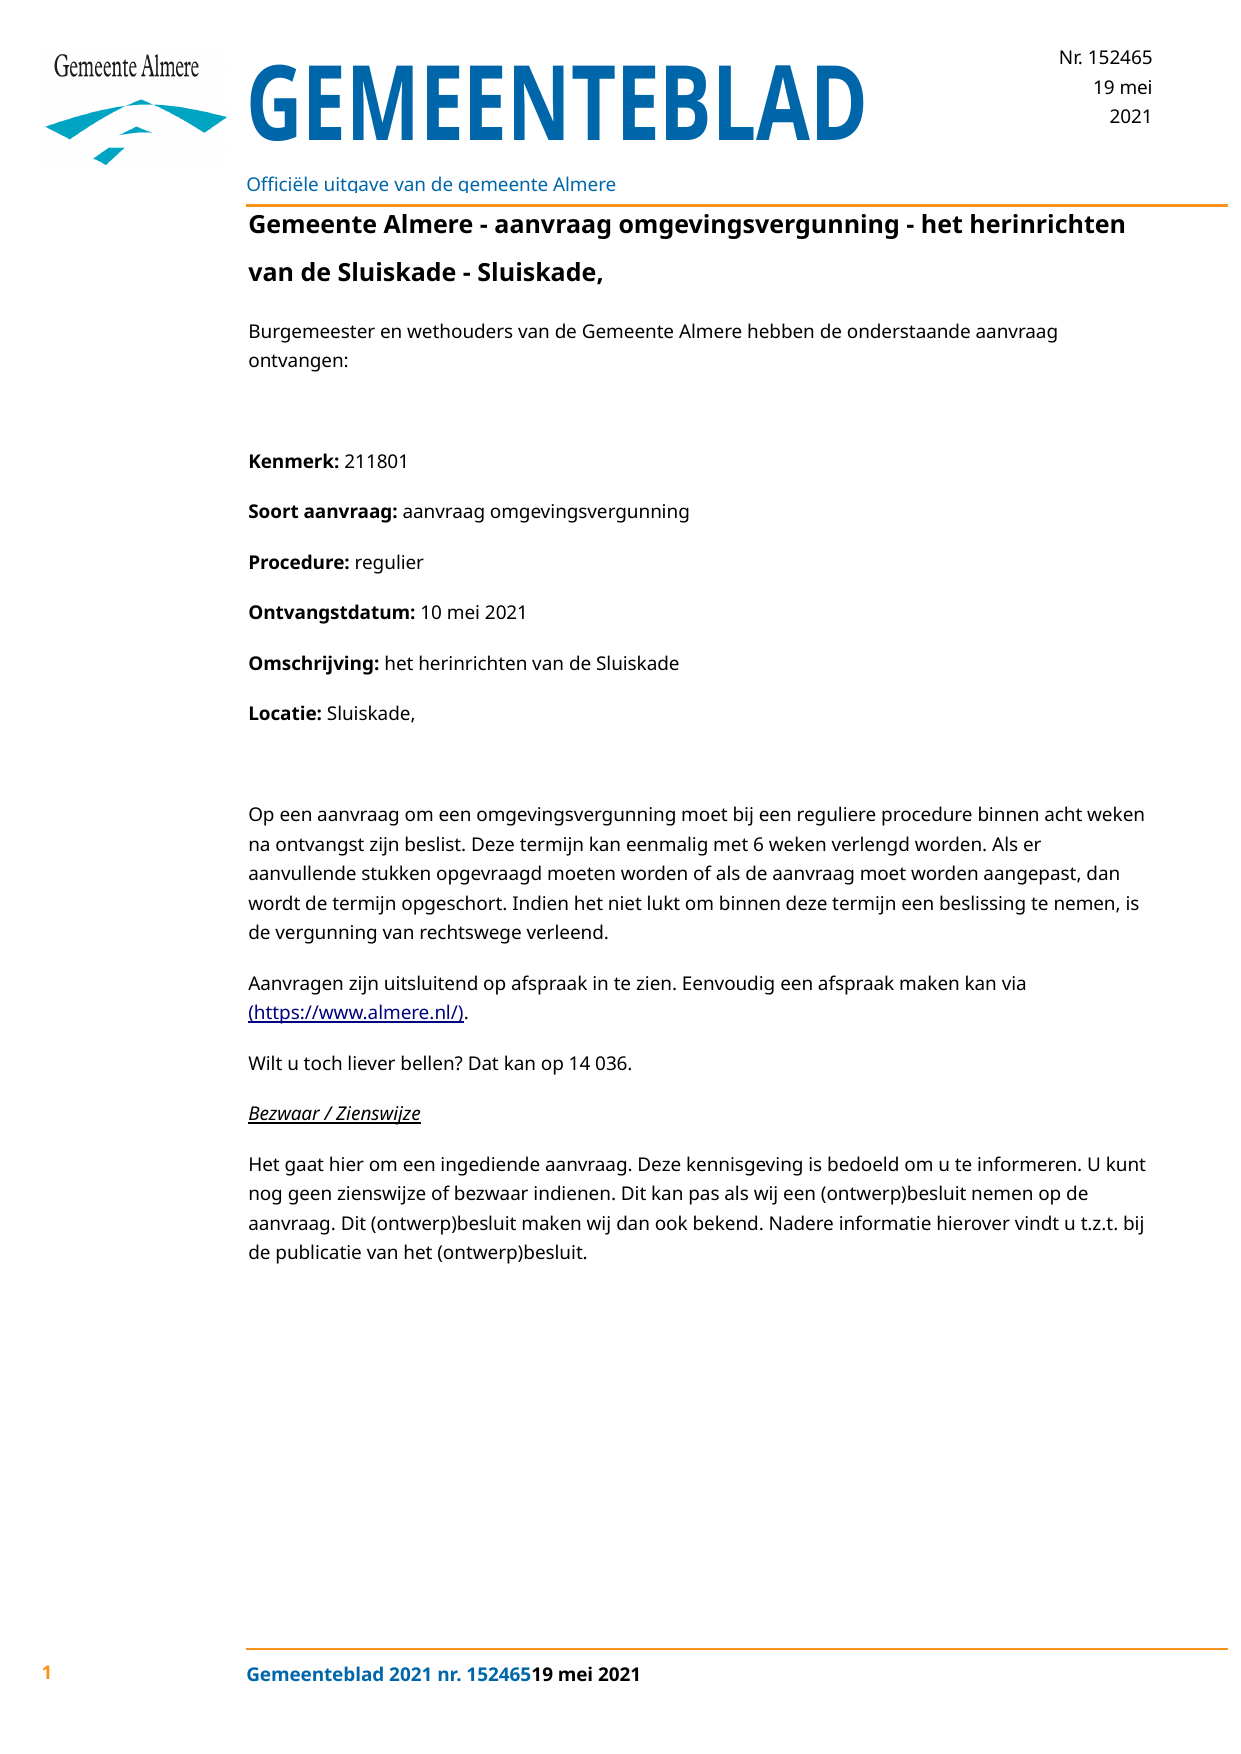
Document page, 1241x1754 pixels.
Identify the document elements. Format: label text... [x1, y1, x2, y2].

text Locatie: Sluiskade, [248, 700, 1152, 726]
text Het gaat hier om een ingediende aanvraag. Deze kennisgeving is bedoeld om u te informeren. U kunt nog geen zienswijze of bezwaar indienen. Dit kan pas als wij een (ontwerp)besluit nemen op de aanvraag. Dit (ontwerp)besluit maken wij dan ook bekend. Nadere informatie hierover vindt u t.z.t. bij de publicatie van het (ontwerp)besluit. [248, 1151, 1152, 1265]
picture [41, 47, 231, 172]
text Bezwaar / Zienswijze [248, 1100, 1152, 1126]
text Kenmerk: 211801 [248, 448, 1152, 474]
text Procedure: regulier [248, 549, 1152, 575]
text Aanvragen zijn uitsluitend op afspraak in te zien. Eenvoudig een afspraak maken kan via (https://www.almere.nl/). [248, 970, 1152, 1025]
text Wilt u toch liever bellen? Dat kan op 14 036. [248, 1050, 1152, 1076]
text Op een aanvraag om een omgevingsvergunning moet bij een reguliere procedure binnen acht weken na ontvangst zijn beslist. Deze termijn kan eenmalig met 6 weken verlengd worden. Als er aanvullende stukken opgevraagd moeten worden of als de aanvraag moet worden aangepast, dan wordt de termijn opgeschort. Indien het niet lukt om binnen deze termijn een beslissing te nemen, is de vergunning van rechtswege verleend. [248, 801, 1152, 945]
text Soort aanvraag: aanvraag omgevingsvergunning [248, 499, 1152, 524]
text Ontvangstdatum: 10 mei 2021 [248, 599, 1152, 625]
text Burgemeester en wethouders van de Gemeente Almere hebben de onderstaande aanvraag ontvangen: [248, 318, 1152, 373]
text Gemeente Almere - aanvraag omgevingsvergunning - het herinrichten van de Sluiskade - Sluiskade, [248, 207, 1152, 288]
text Omschrijving: het herinrichten van de Sluiskade [248, 650, 1152, 676]
